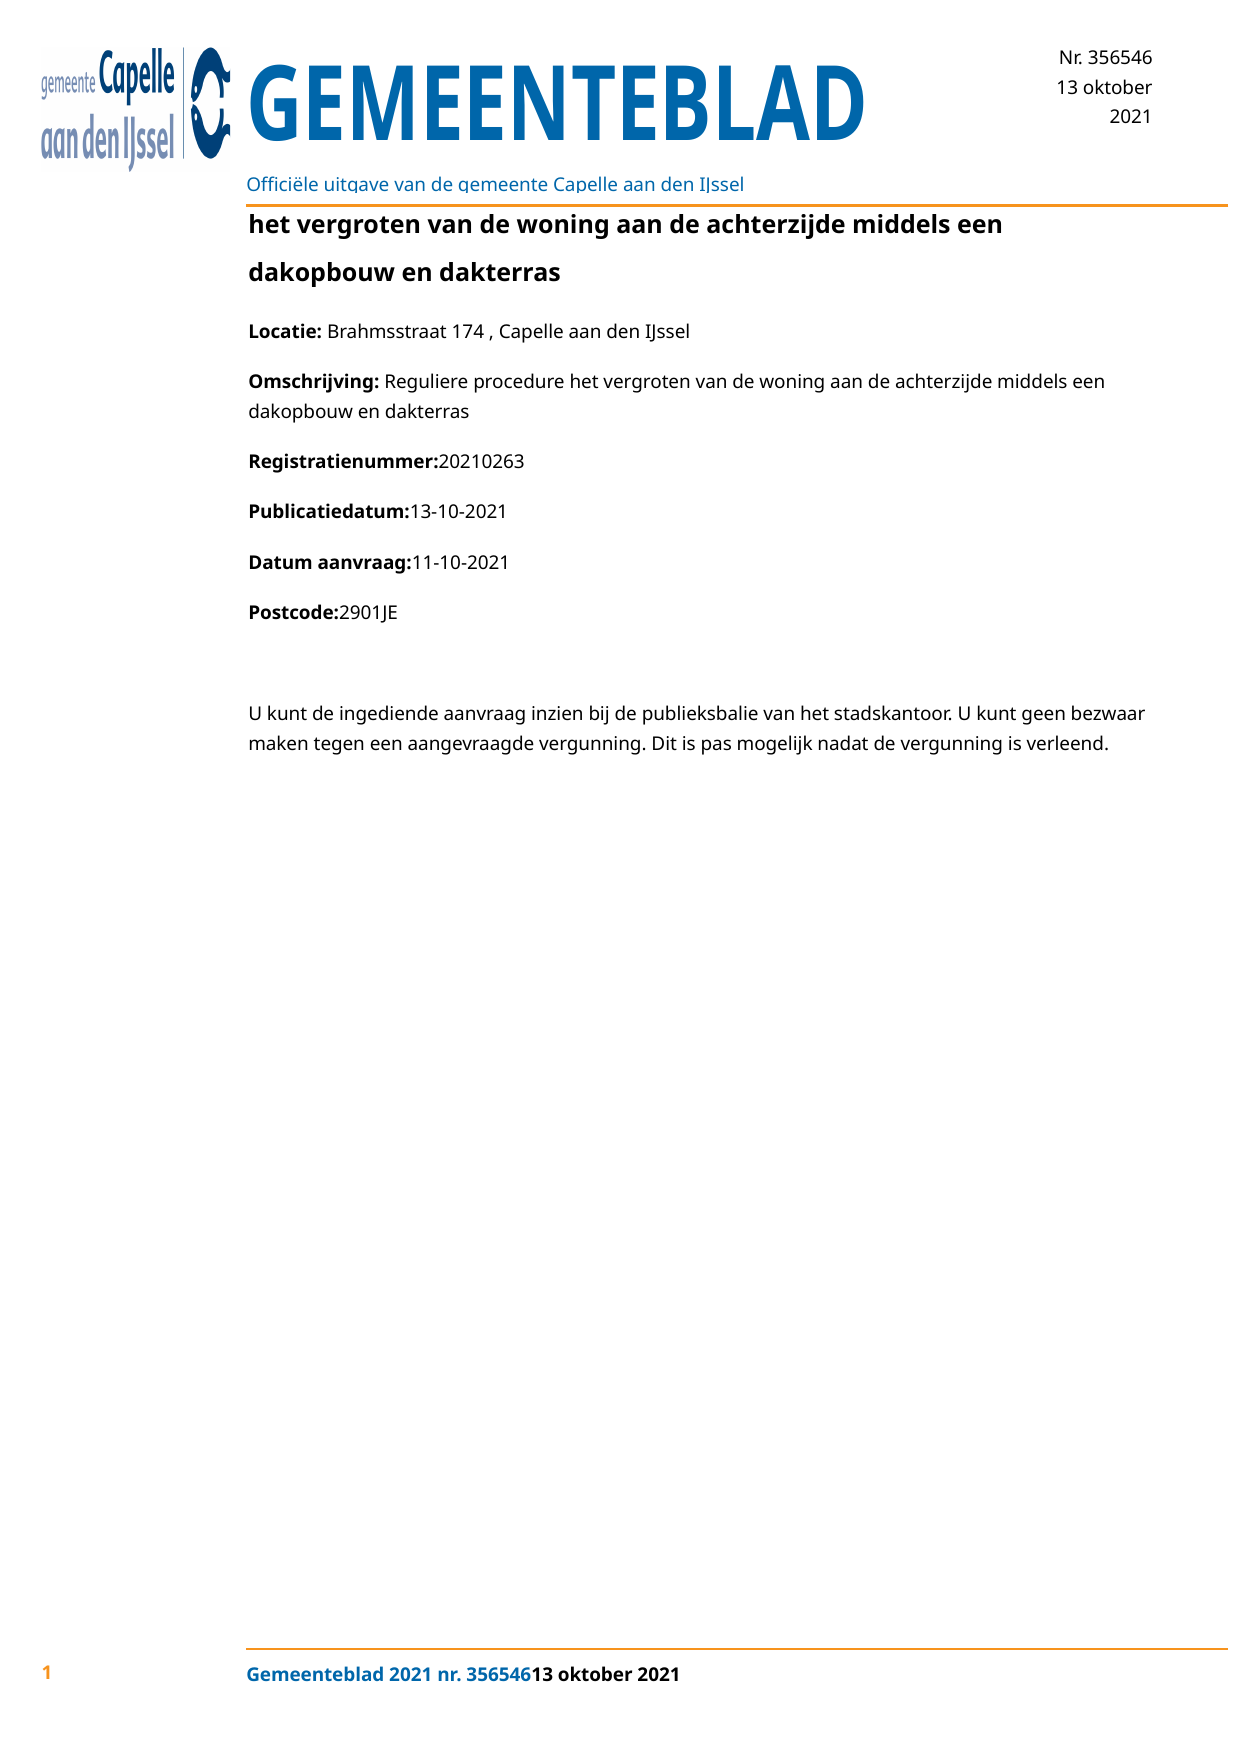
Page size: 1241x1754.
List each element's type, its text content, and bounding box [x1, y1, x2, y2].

text Omschrijving: Reguliere procedure het vergroten van de woning aan de achterzijde middels een dakopbouw en dakterras [248, 368, 1152, 424]
picture [41, 47, 231, 172]
text Publicatiedatum:13-10-2021 [248, 499, 1152, 524]
text het vergroten van de woning aan de achterzijde middels een dakopbouw en dakterras [248, 207, 1152, 288]
text Locatie: Brahmsstraat 174 , Capelle aan den IJssel [248, 318, 1152, 344]
text Postcode:2901JE [248, 599, 1152, 625]
text Registratienummer:20210263 [248, 448, 1152, 474]
text U kunt de ingediende aanvraag inzien bij de publieksbalie van het stadskantoor. U kunt geen bezwaar maken tegen een aangevraagde vergunning. Dit is pas mogelijk nadat de vergunning is verleend. [248, 700, 1152, 756]
text Datum aanvraag:11-10-2021 [248, 549, 1152, 575]
